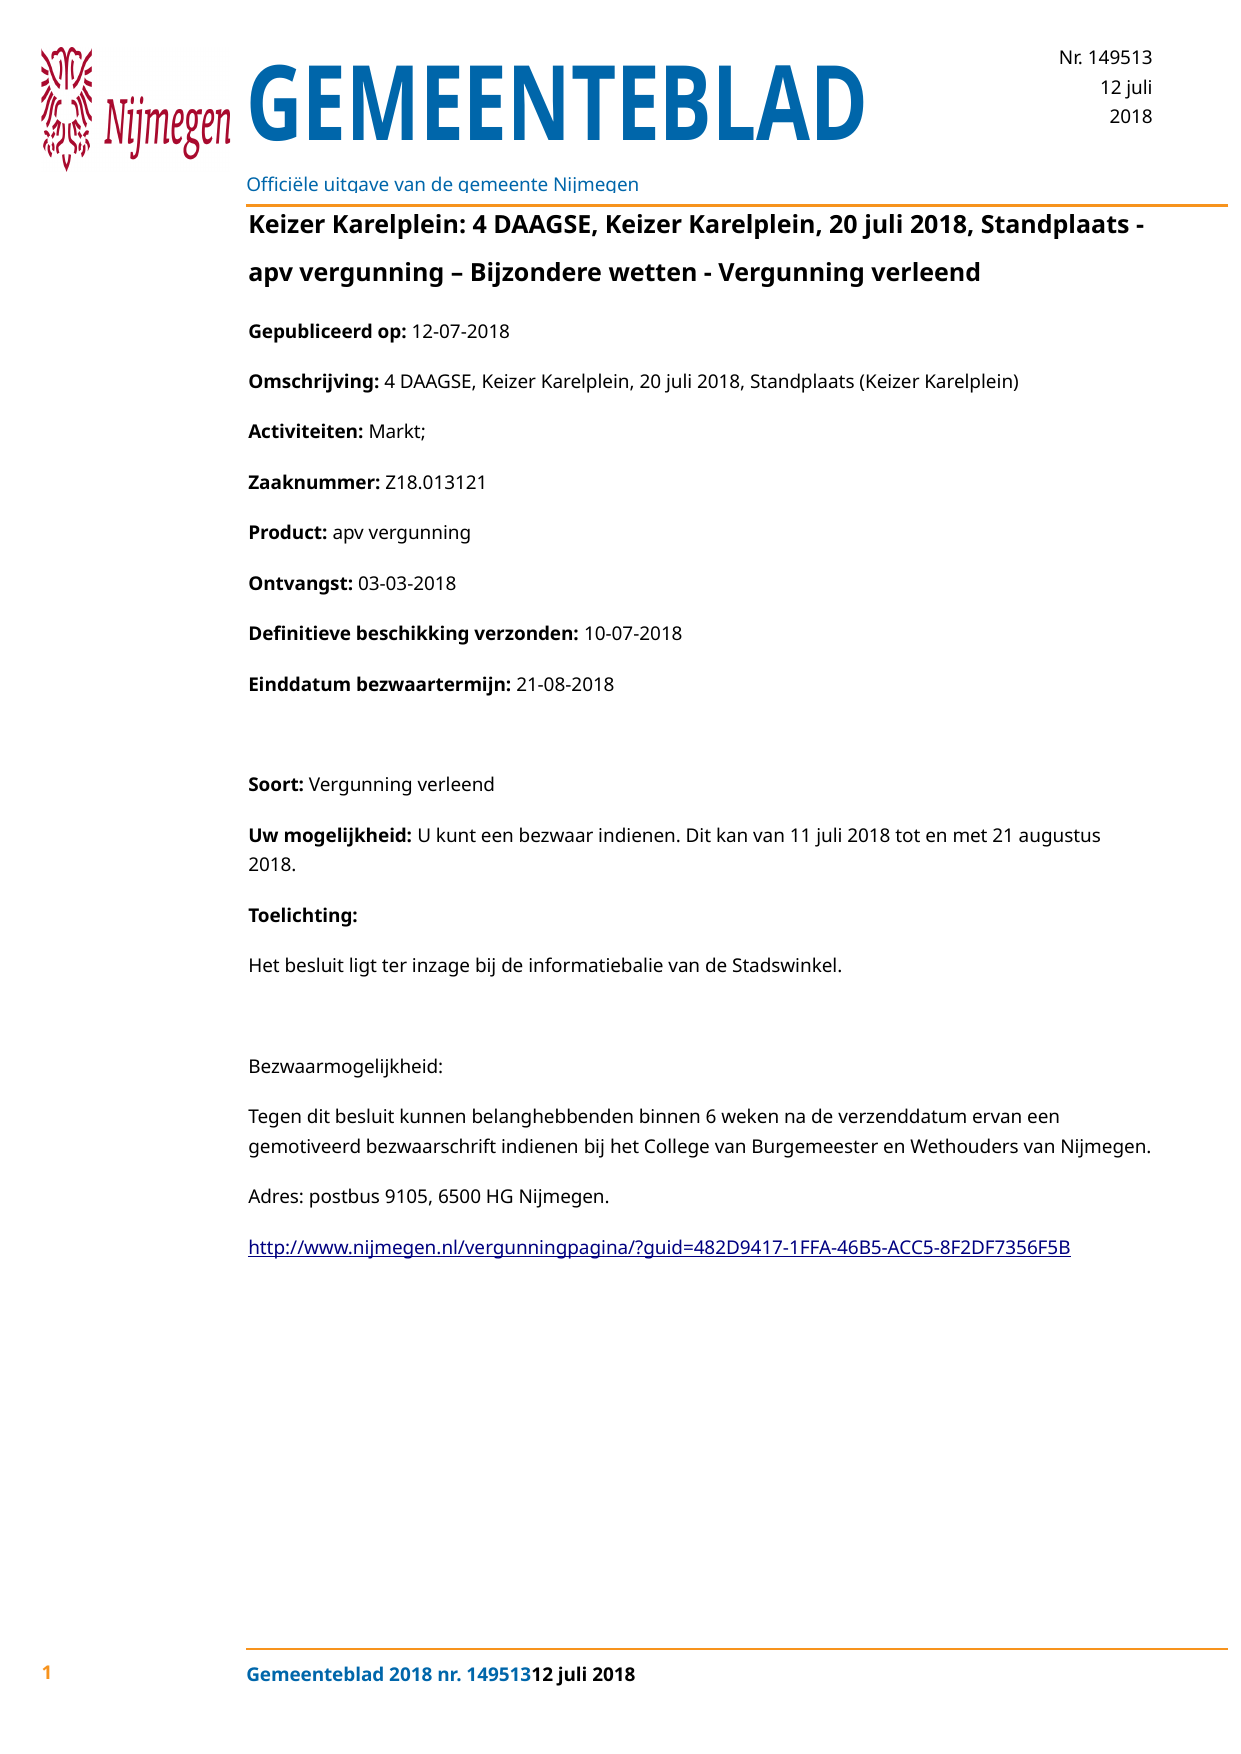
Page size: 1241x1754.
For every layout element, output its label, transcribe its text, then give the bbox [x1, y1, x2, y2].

text Soort: Vergunning verleend [248, 772, 1152, 797]
text Zaaknummer: Z18.013121 [248, 469, 1152, 495]
text Ontvangst: 03-03-2018 [248, 570, 1152, 596]
text Product: apv vergunning [248, 519, 1152, 545]
text Keizer Karelplein: 4 DAAGSE, Keizer Karelplein, 20 juli 2018, Standplaats - apv vergunning – Bijzondere wetten - Vergunning verleend [248, 207, 1152, 288]
text Einddatum bezwaartermijn: 21-08-2018 [248, 671, 1152, 697]
text http://www.nijmegen.nl/vergunningpagina/?guid=482D9417-1FFA-46B5-ACC5-8F2DF7356F5B [248, 1234, 1152, 1260]
text Bezwaarmogelijkheid: [248, 1053, 1152, 1079]
text Het besluit ligt ter inzage bij de informatiebalie van de Stadswinkel. [248, 952, 1152, 978]
text Tegen dit besluit kunnen belanghebbenden binnen 6 weken na de verzenddatum ervan een gemotiveerd bezwaarschrift indienen bij het College van Burgemeester en Wethouders van Nijmegen. [248, 1104, 1152, 1159]
text Omschrijving: 4 DAAGSE, Keizer Karelplein, 20 juli 2018, Standplaats (Keizer Karelplein) [248, 368, 1152, 394]
text Toelichting: [248, 902, 1152, 928]
text Activiteiten: Markt; [248, 419, 1152, 444]
picture [41, 47, 231, 172]
text Gepubliceerd op: 12-07-2018 [248, 318, 1152, 344]
text Uw mogelijkheid: U kunt een bezwaar indienen. Dit kan van 11 juli 2018 tot en met 21 augustus 2018. [248, 822, 1152, 877]
text Definitieve beschikking verzonden: 10-07-2018 [248, 620, 1152, 646]
text Adres: postbus 9105, 6500 HG Nijmegen. [248, 1184, 1152, 1209]
